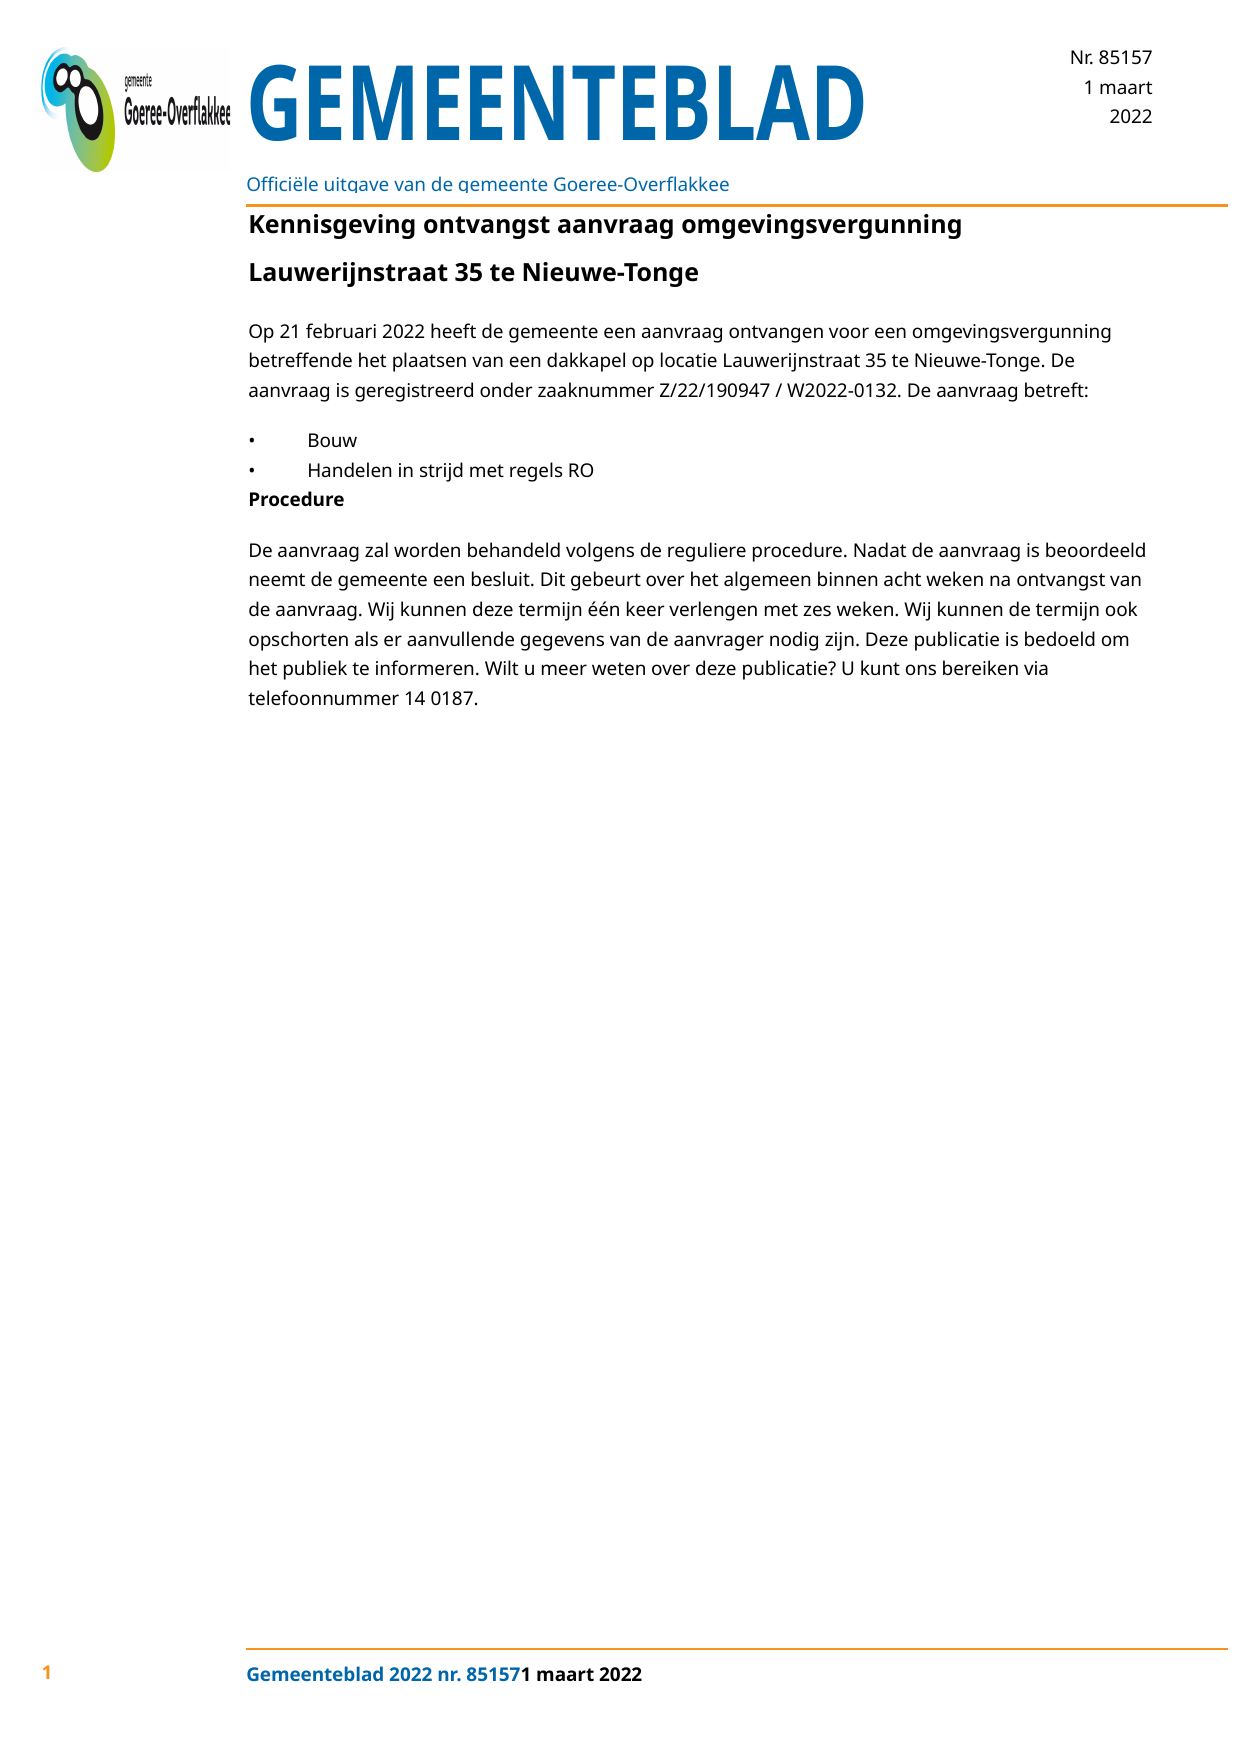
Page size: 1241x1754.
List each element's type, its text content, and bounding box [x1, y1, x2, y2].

text Op 21 februari 2022 heeft de gemeente een aanvraag ontvangen voor een omgevingsvergunning betreffende het plaatsen van een dakkapel op locatie Lauwerijnstraat 35 te Nieuwe-Tonge. De aanvraag is geregistreerd onder zaaknummer Z/22/190947 / W2022-0132. De aanvraag betreft: [248, 318, 1152, 403]
text Kennisgeving ontvangst aanvraag omgevingsvergunning Lauwerijnstraat 35 te Nieuwe-Tonge [248, 207, 1152, 288]
picture [41, 47, 231, 172]
text De aanvraag zal worden behandeld volgens de reguliere procedure. Nadat de aanvraag is beoordeeld neemt de gemeente een besluit. Dit gebeurt over het algemeen binnen acht weken na ontvangst van de aanvraag. Wij kunnen deze termijn één keer verlengen met zes weken. Wij kunnen de termijn ook opschorten als er aanvullende gegevens van de aanvrager nodig zijn. Deze publicatie is bedoeld om het publiek te informeren. Wilt u meer weten over deze publicatie? U kunt ons bereiken via telefoonnummer 14 0187. [248, 537, 1152, 711]
text Procedure [248, 487, 1152, 512]
list Handelen in strijd met regels RO [248, 457, 1152, 483]
list Bouw [248, 427, 1152, 453]
